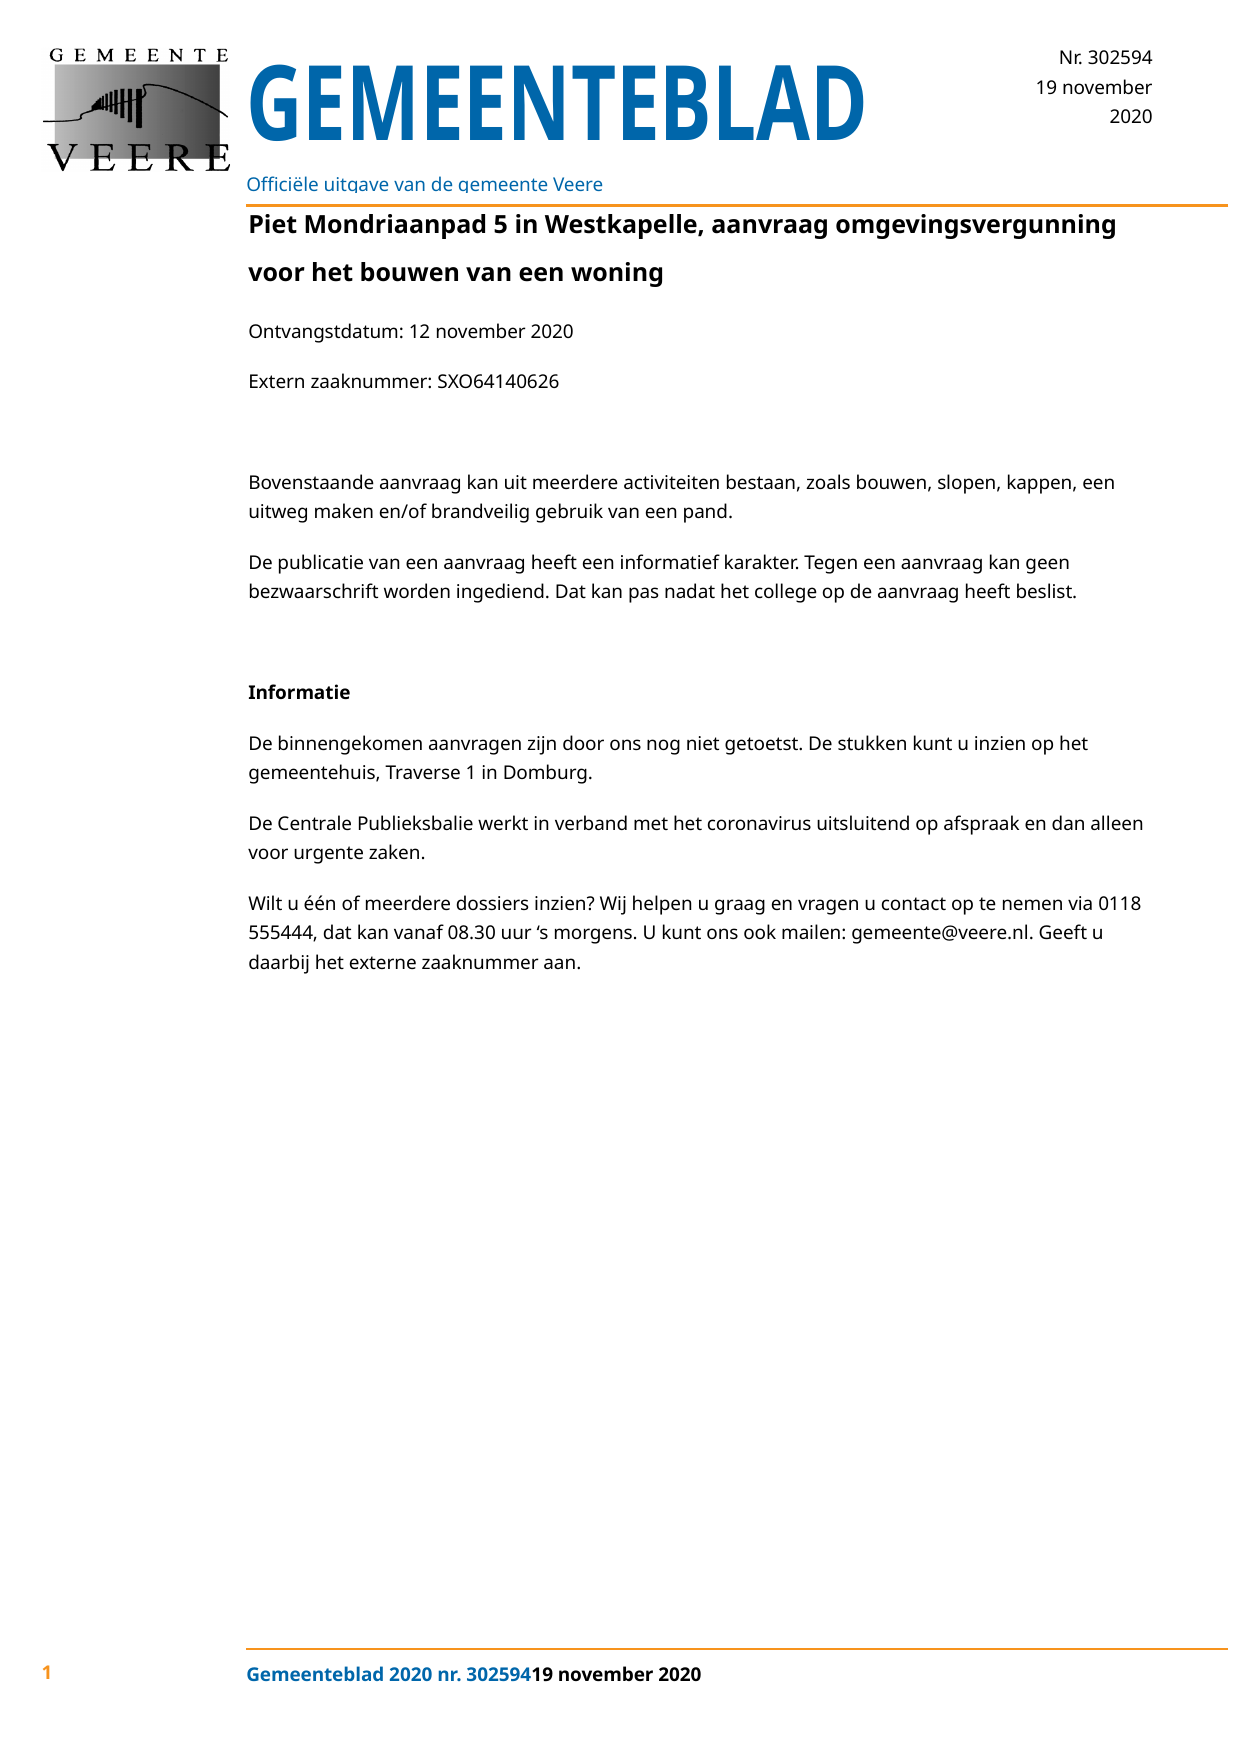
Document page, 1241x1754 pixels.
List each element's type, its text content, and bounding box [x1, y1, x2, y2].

text De publicatie van een aanvraag heeft een informatief karakter. Tegen een aanvraag kan geen bezwaarschrift worden ingediend. Dat kan pas nadat het college op de aanvraag heeft beslist. [248, 549, 1152, 604]
text Wilt u één of meerdere dossiers inzien? Wij helpen u graag en vragen u contact op te nemen via 0118 555444, dat kan vanaf 08.30 uur ‘s morgens. U kunt ons ook mailen: gemeente@veere.nl. Geeft u daarbij het externe zaaknummer aan. [248, 890, 1152, 975]
text Extern zaaknummer: SXO64140626 [248, 368, 1152, 394]
text Informatie [248, 679, 1152, 705]
text Ontvangstdatum: 12 november 2020 [248, 318, 1152, 344]
text Piet Mondriaanpad 5 in Westkapelle, aanvraag omgevingsvergunning voor het bouwen van een woning [248, 207, 1152, 288]
text Bovenstaande aanvraag kan uit meerdere activiteiten bestaan, zoals bouwen, slopen, kappen, een uitweg maken en/of brandveilig gebruik van een pand. [248, 469, 1152, 524]
text De binnengekomen aanvragen zijn door ons nog niet getoetst. De stukken kunt u inzien op het gemeentehuis, Traverse 1 in Domburg. [248, 730, 1152, 785]
picture [41, 47, 231, 172]
text De Centrale Publieksbalie werkt in verband met het coronavirus uitsluitend op afspraak en dan alleen voor urgente zaken. [248, 810, 1152, 865]
